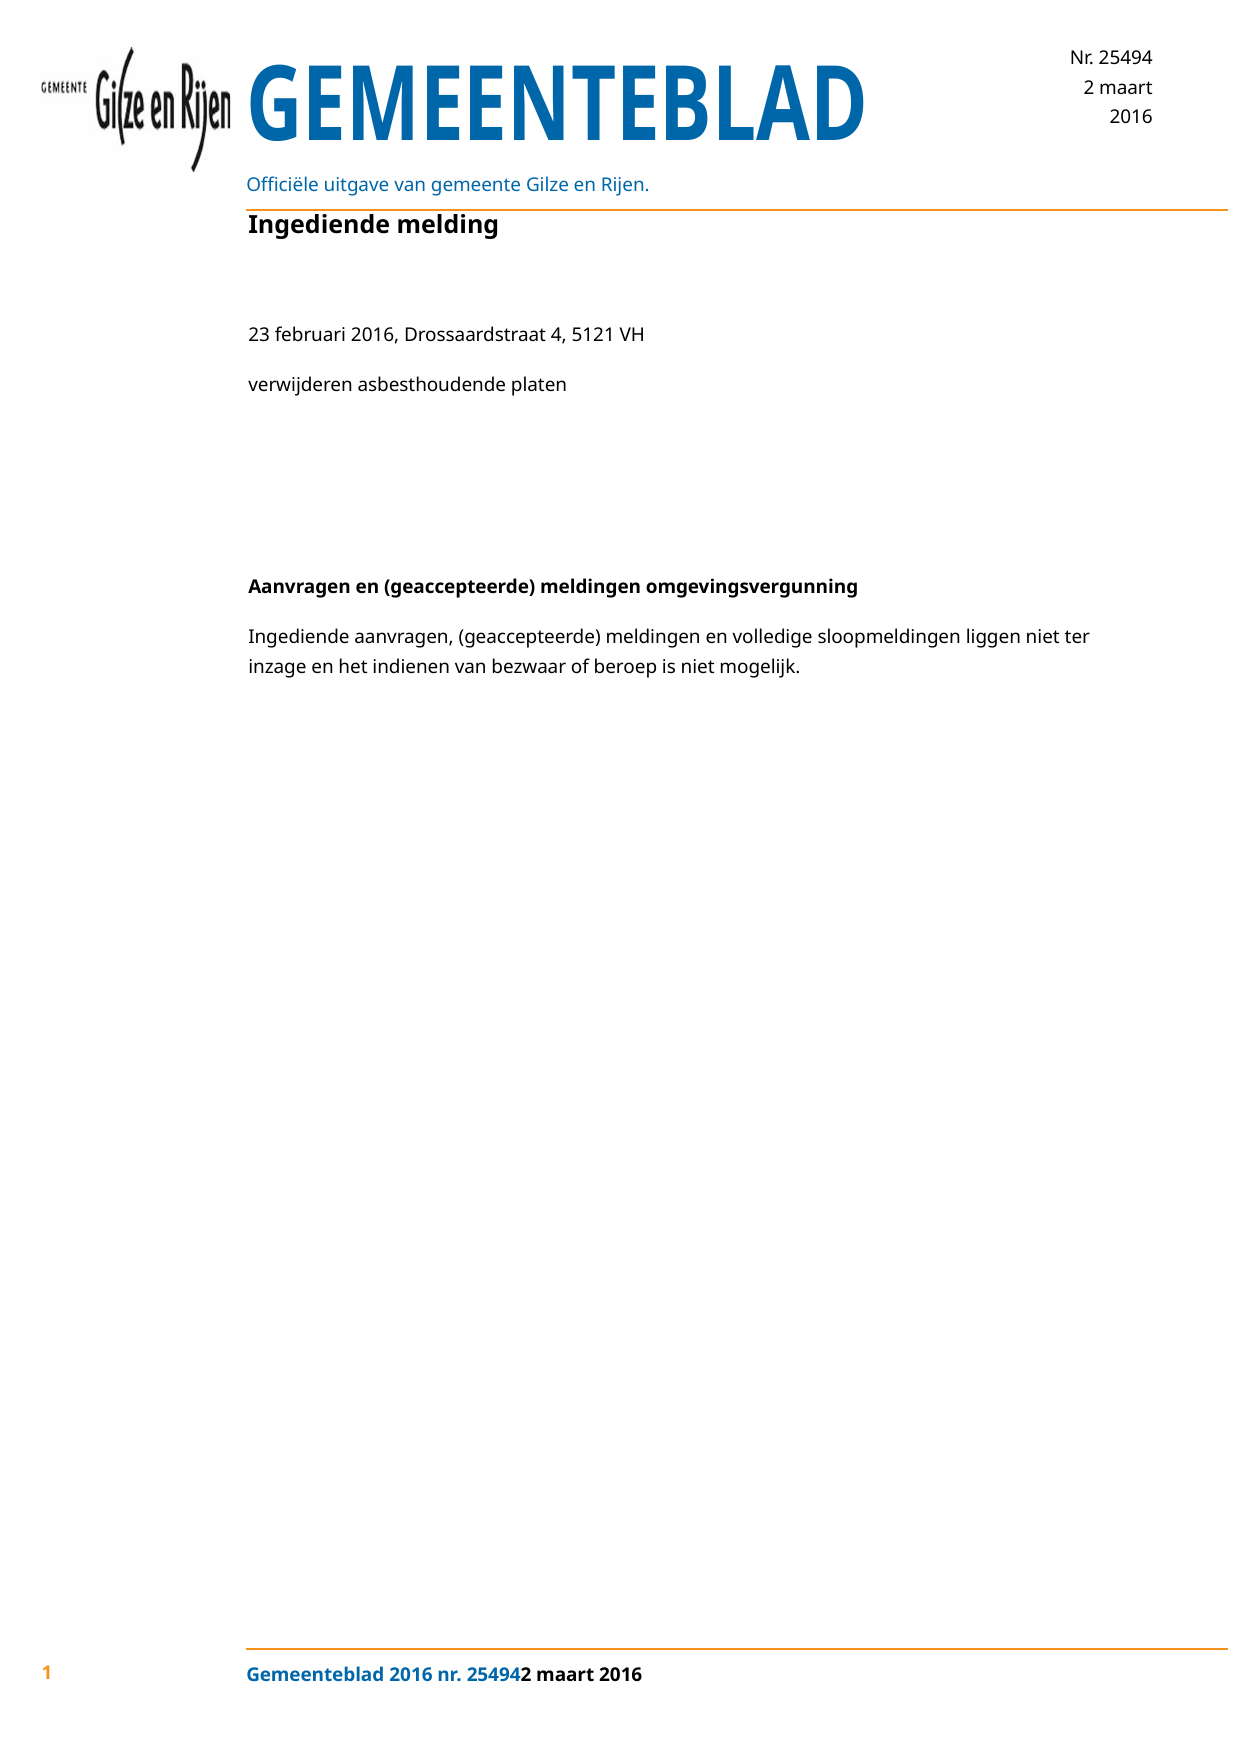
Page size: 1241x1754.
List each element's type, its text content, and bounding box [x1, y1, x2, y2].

text verwijderen asbesthoudende platen [248, 371, 1152, 397]
picture [41, 47, 231, 172]
text Ingediende aanvragen, (geaccepteerde) meldingen en volledige sloopmeldingen liggen niet ter inzage en het indienen van bezwaar of beroep is niet mogelijk. [248, 623, 1152, 678]
text 23 februari 2016, Drossaardstraat 4, 5121 VH [248, 321, 1152, 346]
text Ingediende melding [248, 211, 1152, 241]
text Aanvragen en (geaccepteerde) meldingen omgevingsvergunning [248, 573, 1152, 598]
